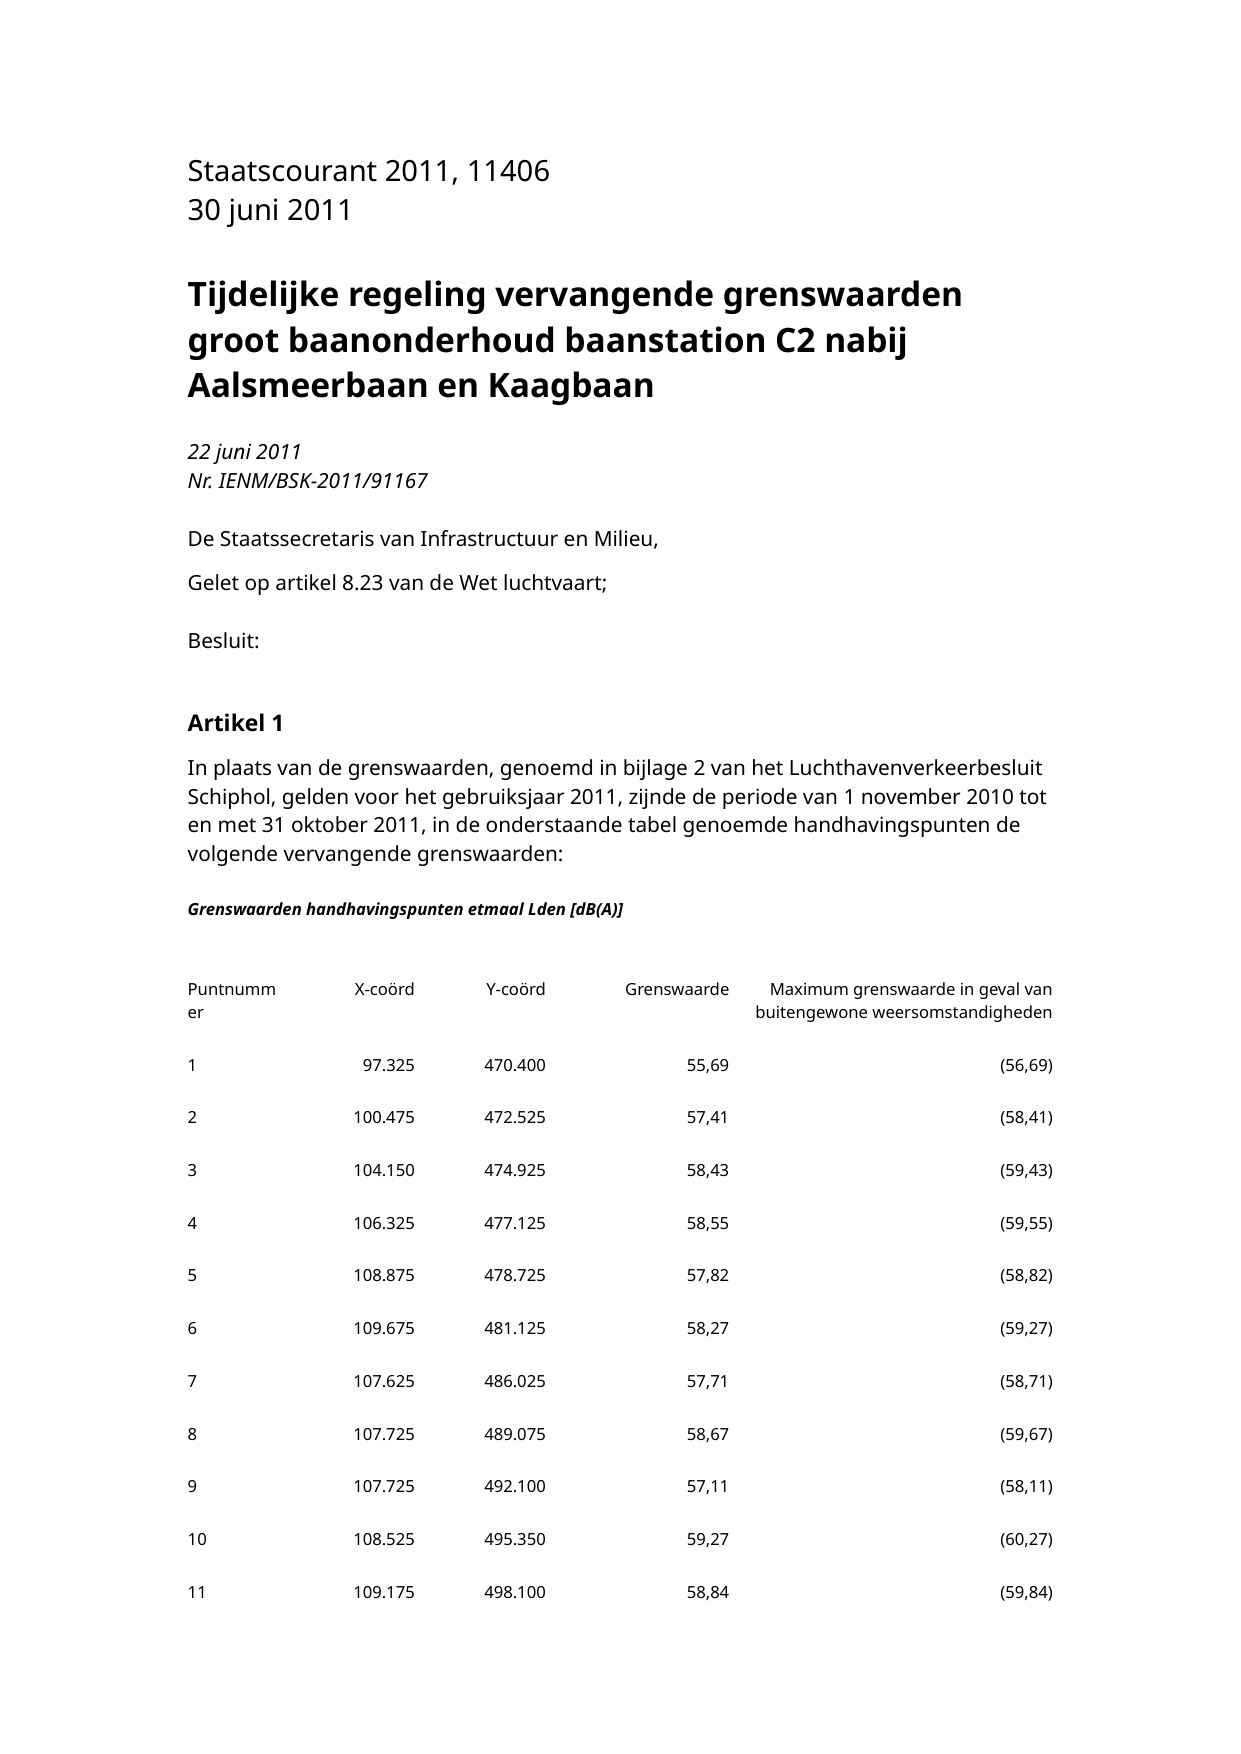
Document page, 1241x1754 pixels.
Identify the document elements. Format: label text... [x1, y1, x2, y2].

table_cell 2 [188, 1106, 283, 1158]
table_header X-coörd [284, 978, 414, 1053]
table_cell 58,27 [546, 1317, 729, 1369]
table_header Maximum grenswaarde in geval van buitengewone weersomstandigheden [729, 978, 1053, 1053]
text Nr. IENM/BSK-2011/91167 [187, 466, 1053, 494]
table_cell 489.075 [415, 1422, 546, 1475]
text 22 juni 2011 [187, 437, 1053, 466]
table_cell 109.675 [284, 1317, 414, 1369]
table_cell 58,55 [546, 1211, 729, 1264]
table_cell (59,84) [729, 1580, 1053, 1603]
table_cell 104.150 [284, 1159, 414, 1211]
table_cell 6 [188, 1317, 283, 1369]
table_cell (60,27) [729, 1528, 1053, 1580]
table_cell 57,41 [546, 1106, 729, 1158]
text De Staatssecretaris van Infrastructuur en Milieu, [187, 524, 1053, 553]
table_cell (56,69) [729, 1053, 1053, 1106]
table_cell 3 [188, 1159, 283, 1211]
table_cell 107.625 [284, 1369, 414, 1422]
text In plaats van de grenswaarden, genoemd in bijlage 2 van het Luchthavenverkeerbesluit Schiphol, gelden voor het gebruiksjaar 2011, zijnde de periode van 1 november 2010 tot en met 31 oktober 2011, in de onderstaande tabel genoemde handhavingspunten de volgende vervangende grenswaarden: [187, 753, 1053, 867]
table_cell 495.350 [415, 1528, 546, 1580]
text Gelet op artikel 8.23 van de Wet luchtvaart; [187, 568, 1053, 596]
table_cell (59,27) [729, 1317, 1053, 1369]
text Besluit: [187, 626, 1053, 654]
text 30 juni 2011 [187, 190, 1053, 229]
table_cell 472.525 [415, 1106, 546, 1158]
table_header Puntnummer [188, 978, 283, 1053]
table_cell 58,67 [546, 1422, 729, 1475]
table_cell 11 [188, 1580, 283, 1603]
table_cell 107.725 [284, 1475, 414, 1527]
table_cell 58,43 [546, 1159, 729, 1211]
table_cell 59,27 [546, 1528, 729, 1580]
table_cell 57,11 [546, 1475, 729, 1527]
table_cell 470.400 [415, 1053, 546, 1106]
table_cell 100.475 [284, 1106, 414, 1158]
table_cell 108.525 [284, 1528, 414, 1580]
table_cell 498.100 [415, 1580, 546, 1603]
table_cell (59,43) [729, 1159, 1053, 1211]
table_cell 10 [188, 1528, 283, 1580]
table_cell (58,11) [729, 1475, 1053, 1527]
table_cell 55,69 [546, 1053, 729, 1106]
table_cell 1 [188, 1053, 283, 1106]
table_cell (59,55) [729, 1211, 1053, 1264]
table_cell 492.100 [415, 1475, 546, 1527]
text Staatscourant 2011, 11406 [187, 150, 1053, 190]
subtitle Tijdelijke regeling vervangende grenswaarden groot baanonderhoud baanstation C2 nabij Aalsmeerbaan en Kaagbaan [187, 271, 1053, 407]
table_cell 107.725 [284, 1422, 414, 1475]
table_cell (58,41) [729, 1106, 1053, 1158]
table_cell 7 [188, 1369, 283, 1422]
table_cell 8 [188, 1422, 283, 1475]
table_cell 5 [188, 1264, 283, 1317]
table_cell (58,71) [729, 1369, 1053, 1422]
table_cell 57,82 [546, 1264, 729, 1317]
table_cell 478.725 [415, 1264, 546, 1317]
table_cell 97.325 [284, 1053, 414, 1106]
table_cell 106.325 [284, 1211, 414, 1264]
table_cell 474.925 [415, 1159, 546, 1211]
table_cell 477.125 [415, 1211, 546, 1264]
table_cell 481.125 [415, 1317, 546, 1369]
table_cell 9 [188, 1475, 283, 1527]
table_cell 109.175 [284, 1580, 414, 1603]
table_header Y-coörd [415, 978, 546, 1053]
table_header Grenswaarde [546, 978, 729, 1053]
table_cell (59,67) [729, 1422, 1053, 1475]
text Grenswaarden handhavingspunten etmaal Lden [dB(A)] [187, 897, 1053, 920]
table_cell 4 [188, 1211, 283, 1264]
table_cell 108.875 [284, 1264, 414, 1317]
table_cell (58,82) [729, 1264, 1053, 1317]
subtitle Artikel 1 [187, 707, 1053, 738]
table_cell 486.025 [415, 1369, 546, 1422]
table_cell 58,84 [546, 1580, 729, 1603]
table_cell 57,71 [546, 1369, 729, 1422]
